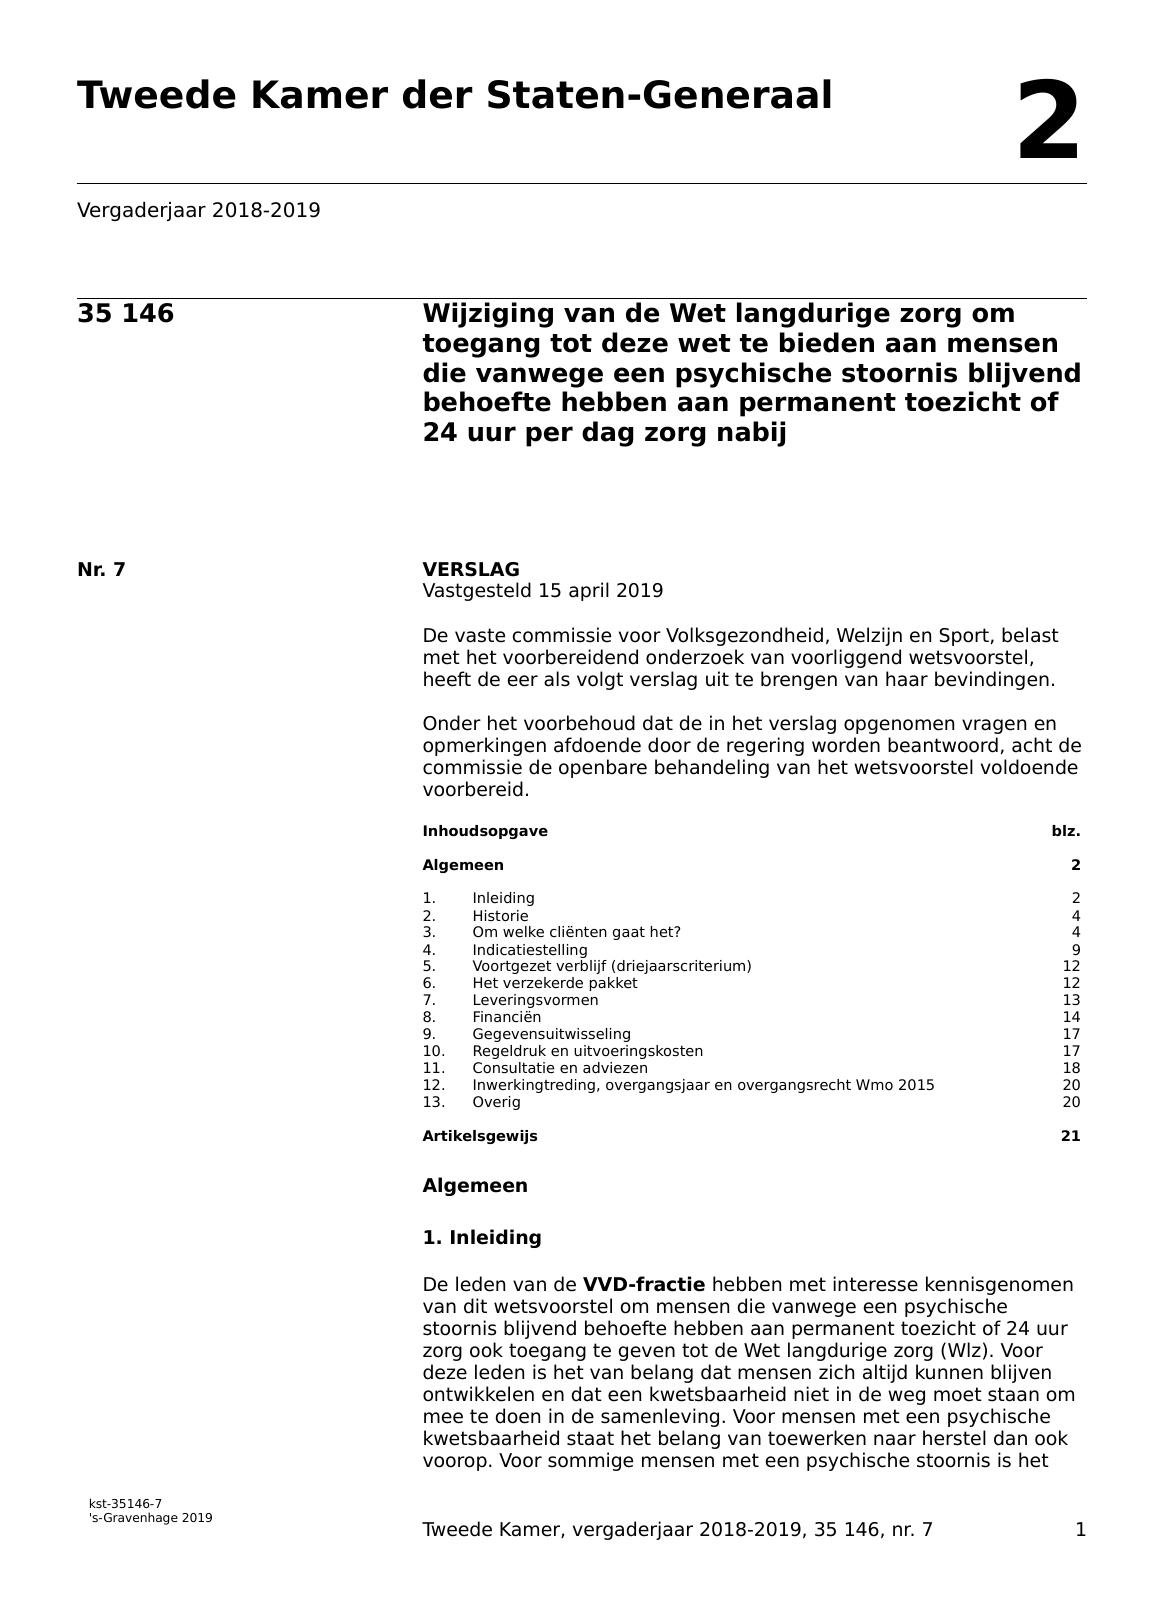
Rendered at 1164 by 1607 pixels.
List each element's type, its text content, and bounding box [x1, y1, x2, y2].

table_cell Inwerkingtreding, overgangsjaar en overgangsrecht Wmo 2015 [467, 1077, 1028, 1094]
table_cell 17 [1028, 1043, 1087, 1060]
text De vaste commissie voor Volksgezondheid, Welzijn en Sport, belast met het voorbereidend onderzoek van voorliggend wetsvoorstel, heeft de eer als volgt verslag uit te brengen van haar bevindingen. [422, 624, 1087, 691]
table_cell 4. [422, 941, 467, 958]
table_cell 17 [1028, 1026, 1087, 1043]
table_header Tweede Kamer der Staten-Generaal [77, 59, 886, 183]
table_cell 20 [1028, 1094, 1087, 1111]
table_cell 6. [422, 975, 467, 992]
table_cell Inleiding [467, 890, 1028, 907]
table_cell 14 [1028, 1009, 1087, 1026]
table_cell Leveringsvormen [467, 992, 1028, 1009]
table_cell 12 [1028, 975, 1087, 992]
table_cell [467, 874, 1028, 890]
table_cell Het verzekerde pakket [467, 975, 1028, 992]
subtitle 35 146 Wijziging van de Wet langdurige zorg om toegang tot deze wet te bieden aan mensen die vanwege een psychische stoornis blijvend behoefte hebben aan permanent toezicht of 24 uur per dag zorg nabij [77, 299, 1087, 447]
text Onder het voorbehoud dat de in het verslag opgenomen vragen en opmerkingen afdoende door de regering worden beantwoord, acht de commissie de openbare behandeling van het wetsvoorstel voldoende voorbereid. [422, 713, 1087, 801]
table_cell Regeldruk en uitvoeringskosten [467, 1043, 1028, 1060]
table_cell Om welke cliënten gaat het? [467, 924, 1028, 941]
table_cell [1028, 840, 1087, 856]
text Vastgesteld 15 april 2019 [422, 580, 1087, 602]
table_cell [422, 1111, 467, 1128]
table_cell 2 [1028, 856, 1087, 873]
table_cell 3. [422, 924, 467, 941]
table_cell [467, 1111, 1028, 1128]
table_cell 18 [1028, 1060, 1087, 1077]
table_cell 4 [1028, 924, 1087, 941]
table_cell Financiën [467, 1009, 1028, 1026]
table_cell Consultatie en adviezen [467, 1060, 1028, 1077]
table_cell [422, 840, 467, 856]
table_cell Overig [467, 1094, 1028, 1111]
text kst-35146-7 [88, 1497, 323, 1511]
table_cell 2 [1028, 890, 1087, 907]
table_cell [1028, 874, 1087, 890]
table_header blz. [1028, 823, 1087, 839]
table_cell 20 [1028, 1077, 1087, 1094]
table_cell 1. [422, 890, 467, 907]
table_cell 8. [422, 1009, 467, 1026]
table_cell 10. [422, 1043, 467, 1060]
subtitle 1. Inleiding [422, 1227, 1087, 1249]
table_cell Vergaderjaar 2018-2019 [77, 184, 1087, 298]
table_cell 13 [1028, 992, 1087, 1009]
table_header Inhoudsopgave [422, 823, 1028, 839]
table_cell 21 [1028, 1128, 1087, 1145]
table_cell [1028, 1111, 1087, 1128]
table_cell Voortgezet verblijf (driejaarscriterium) [467, 958, 1028, 975]
table_cell 12. [422, 1077, 467, 1094]
table_cell 7. [422, 992, 467, 1009]
table_header 2 [886, 59, 1087, 183]
text 's-Gravenhage 2019 [88, 1511, 323, 1525]
table_cell Algemeen [422, 856, 1028, 873]
table_cell Gegevensuitwisseling [467, 1026, 1028, 1043]
table_cell 9. [422, 1026, 467, 1043]
table_cell 12 [1028, 958, 1087, 975]
table_cell Historie [467, 908, 1028, 924]
table_cell 13. [422, 1094, 467, 1111]
table_cell 11. [422, 1060, 467, 1077]
table_cell 2. [422, 908, 467, 924]
table_cell 5. [422, 958, 467, 975]
subtitle Algemeen [422, 1175, 1087, 1197]
text De leden van de VVD-fractie hebben met interesse kennisgenomen van dit wetsvoorstel om mensen die vanwege een psychische stoornis blijvend behoefte hebben aan permanent toezicht of 24 uur zorg ook toegang te geven tot de Wet langdurige zorg (Wlz). Voor deze leden is het van belang dat mensen zich altijd kunnen blijven ontwikkelen en dat een kwetsbaarheid niet in de weg moet staan om mee te doen in de samenleving. Voor mensen met een psychische kwetsbaarheid staat het belang van toewerken naar herstel dan ook voorop. Voor sommige mensen met een psychische stoornis is het [422, 1274, 1087, 1472]
subtitle Nr. 7 VERSLAG [77, 558, 1087, 580]
table_cell Indicatiestelling [467, 941, 1028, 958]
table_cell [467, 840, 1028, 856]
table_cell 4 [1028, 908, 1087, 924]
table_cell 9 [1028, 941, 1087, 958]
table_cell Artikelsgewijs [422, 1128, 1028, 1145]
table_cell [422, 874, 467, 890]
